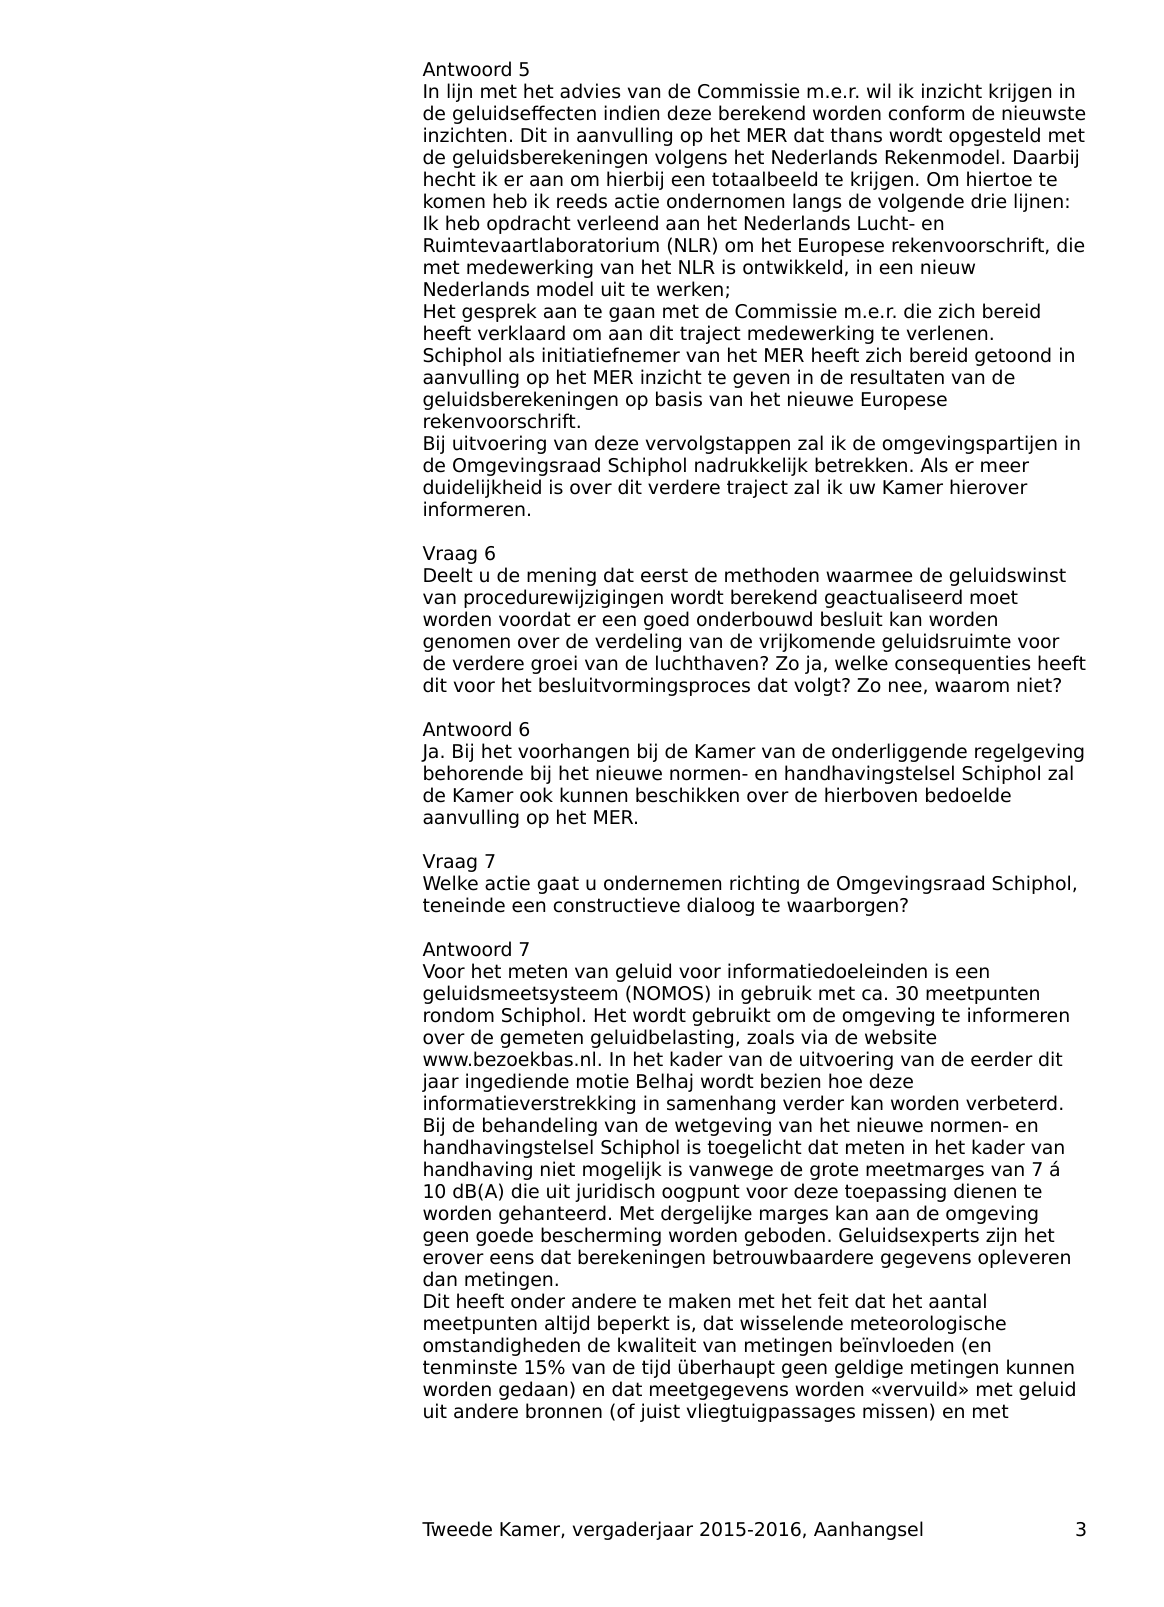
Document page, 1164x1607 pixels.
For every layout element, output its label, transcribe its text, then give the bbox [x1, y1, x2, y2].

text Voor het meten van geluid voor informatiedoeleinden is een geluidsmeetsysteem (NOMOS) in gebruik met ca. 30 meetpunten rondom Schiphol. Het wordt gebruikt om de omgeving te informeren over de gemeten geluidbelasting, zoals via de website www.bezoekbas.nl. In het kader van de uitvoering van de eerder dit jaar ingediende motie Belhaj wordt bezien hoe deze informatieverstrekking in samenhang verder kan worden verbeterd. [422, 961, 1087, 1115]
text In lijn met het advies van de Commissie m.e.r. wil ik inzicht krijgen in de geluidseffecten indien deze berekend worden conform de nieuwste inzichten. Dit in aanvulling op het MER dat thans wordt opgesteld met de geluidsberekeningen volgens het Nederlands Rekenmodel. Daarbij hecht ik er aan om hierbij een totaalbeeld te krijgen. Om hiertoe te komen heb ik reeds actie ondernomen langs de volgende drie lijnen: [422, 81, 1087, 213]
text Ik heb opdracht verleend aan het Nederlands Lucht- en Ruimtevaartlaboratorium (NLR) om het Europese rekenvoorschrift, die met medewerking van het NLR is ontwikkeld, in een nieuw Nederlands model uit te werken; [422, 213, 1087, 301]
text Schiphol als initiatiefnemer van het MER heeft zich bereid getoond in aanvulling op het MER inzicht te geven in de resultaten van de geluidsberekeningen op basis van het nieuwe Europese rekenvoorschrift. [422, 345, 1087, 433]
text Dit heeft onder andere te maken met het feit dat het aantal meetpunten altijd beperkt is, dat wisselende meteorologische omstandigheden de kwaliteit van metingen beïnvloeden (en tenminste 15% van de tijd überhaupt geen geldige metingen kunnen worden gedaan) en dat meetgegevens worden «vervuild» met geluid uit andere bronnen (of juist vliegtuigpassages missen) en met [422, 1291, 1087, 1423]
text Antwoord 6 [422, 719, 1087, 741]
text Het gesprek aan te gaan met de Commissie m.e.r. die zich bereid heeft verklaard om aan dit traject medewerking te verlenen. [422, 301, 1087, 345]
text Ja. Bij het voorhangen bij de Kamer van de onderliggende regelgeving behorende bij het nieuwe normen- en handhavingstelsel Schiphol zal de Kamer ook kunnen beschikken over de hierboven bedoelde aanvulling op het MER. [422, 741, 1087, 829]
text Bij uitvoering van deze vervolgstappen zal ik de omgevingspartijen in de Omgevingsraad Schiphol nadrukkelijk betrekken. Als er meer duidelijkheid is over dit verdere traject zal ik uw Kamer hierover informeren. [422, 433, 1087, 521]
text Antwoord 7 [422, 939, 1087, 961]
text Antwoord 5 [422, 59, 1087, 81]
text Vraag 6 [422, 543, 1087, 565]
text Vraag 7 [422, 851, 1087, 873]
text Deelt u de mening dat eerst de methoden waarmee de geluidswinst van procedurewijzigingen wordt berekend geactualiseerd moet worden voordat er een goed onderbouwd besluit kan worden genomen over de verdeling van de vrijkomende geluidsruimte voor de verdere groei van de luchthaven? Zo ja, welke consequenties heeft dit voor het besluitvormingsproces dat volgt? Zo nee, waarom niet? [422, 565, 1087, 697]
text Welke actie gaat u ondernemen richting de Omgevingsraad Schiphol, teneinde een constructieve dialoog te waarborgen? [422, 873, 1087, 917]
text Bij de behandeling van de wetgeving van het nieuwe normen- en handhavingstelsel Schiphol is toegelicht dat meten in het kader van handhaving niet mogelijk is vanwege de grote meetmarges van 7 á 10 dB(A) die uit juridisch oogpunt voor deze toepassing dienen te worden gehanteerd. Met dergelijke marges kan aan de omgeving geen goede bescherming worden geboden. Geluidsexperts zijn het erover eens dat berekeningen betrouwbaardere gegevens opleveren dan metingen. [422, 1115, 1087, 1291]
